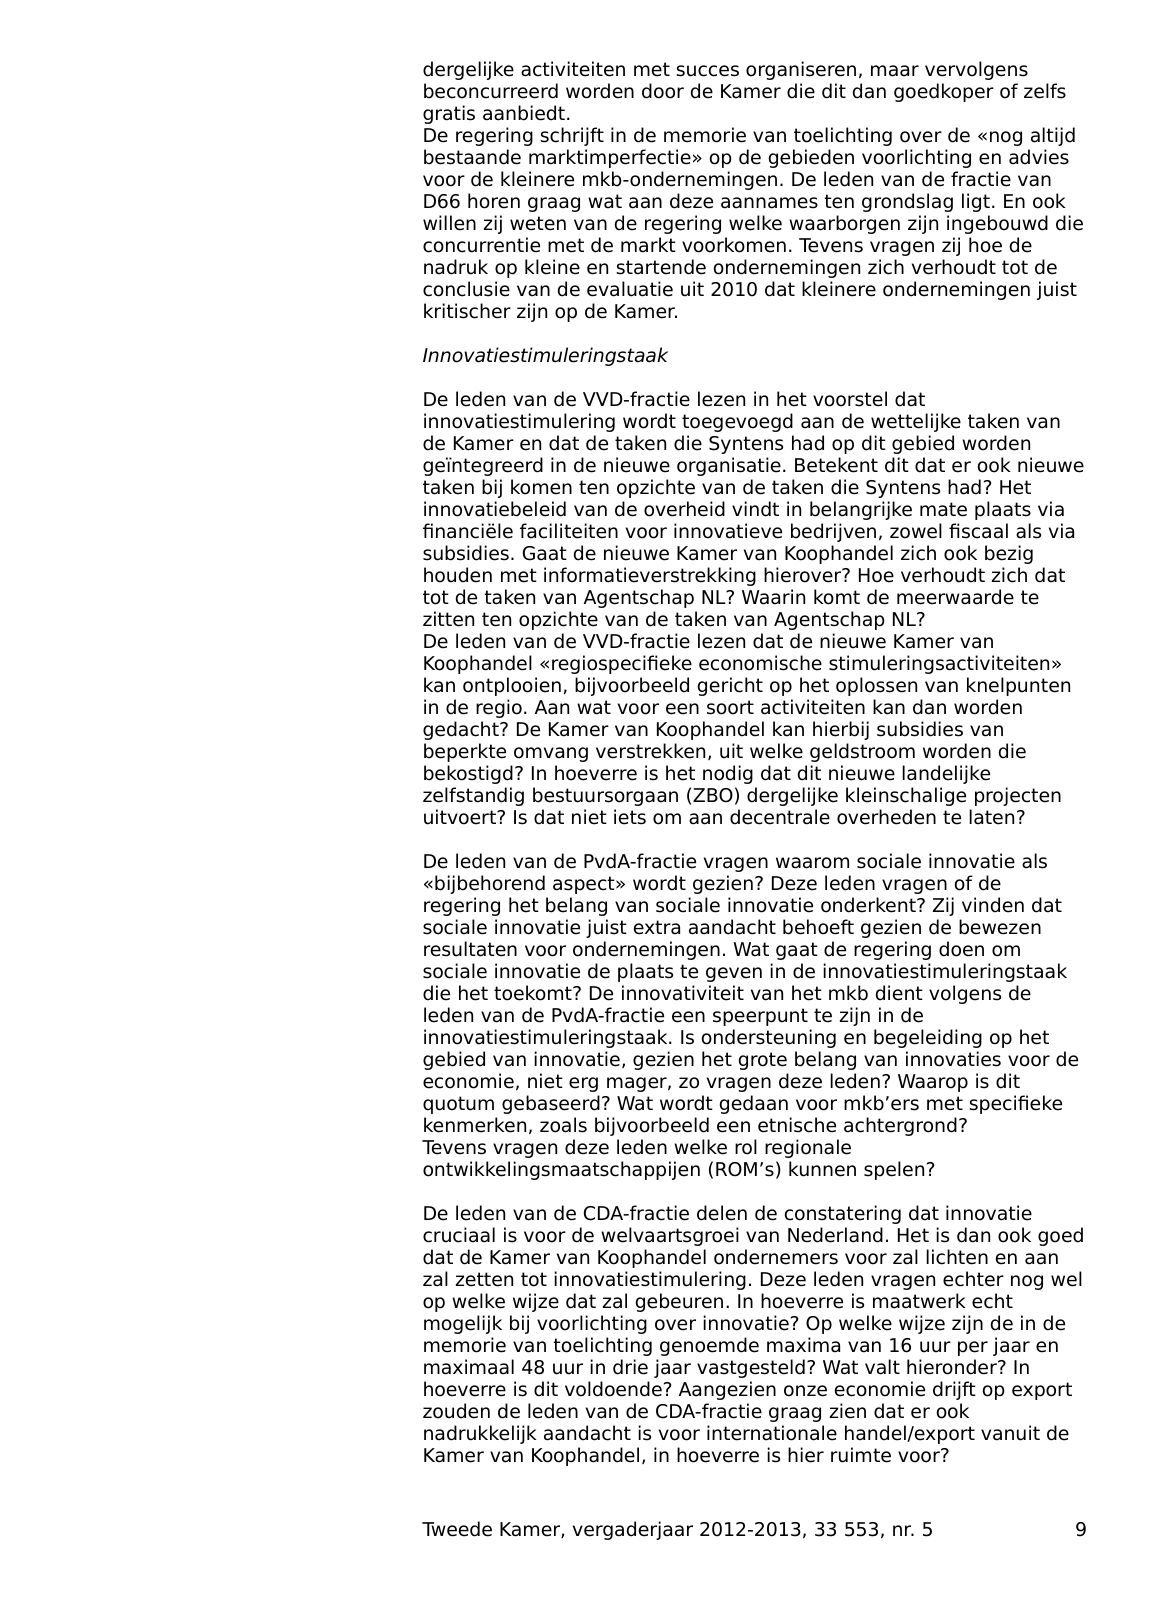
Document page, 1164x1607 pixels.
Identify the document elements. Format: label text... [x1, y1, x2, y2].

text De leden van de CDA-fractie delen de constatering dat innovatie cruciaal is voor de welvaartsgroei van Nederland. Het is dan ook goed dat de Kamer van Koophandel ondernemers voor zal lichten en aan zal zetten tot innovatiestimulering. Deze leden vragen echter nog wel op welke wijze dat zal gebeuren. In hoeverre is maatwerk echt mogelijk bij voorlichting over innovatie? Op welke wijze zijn de in de memorie van toelichting genoemde maxima van 16 uur per jaar en maximaal 48 uur in drie jaar vastgesteld? Wat valt hieronder? In hoeverre is dit voldoende? Aangezien onze economie drijft op export zouden de leden van de CDA-fractie graag zien dat er ook nadrukkelijk aandacht is voor internationale handel/export vanuit de Kamer van Koophandel, in hoeverre is hier ruimte voor? [422, 1203, 1087, 1467]
text Tevens vragen deze leden welke rol regionale ontwikkelingsmaatschappijen (ROM’s) kunnen spelen? [422, 1137, 1087, 1181]
text De leden van de VVD-fractie lezen in het voorstel dat innovatiestimulering wordt toegevoegd aan de wettelijke taken van de Kamer en dat de taken die Syntens had op dit gebied worden geïntegreerd in de nieuwe organisatie. Betekent dit dat er ook nieuwe taken bij komen ten opzichte van de taken die Syntens had? Het innovatiebeleid van de overheid vindt in belangrijke mate plaats via financiële faciliteiten voor innovatieve bedrijven, zowel fiscaal als via subsidies. Gaat de nieuwe Kamer van Koophandel zich ook bezig houden met informatieverstrekking hierover? Hoe verhoudt zich dat tot de taken van Agentschap NL? Waarin komt de meerwaarde te zitten ten opzichte van de taken van Agentschap NL? [422, 389, 1087, 631]
text De leden van de VVD-fractie lezen dat de nieuwe Kamer van Koophandel «regiospecifieke economische stimuleringsactiviteiten» kan ontplooien, bijvoorbeeld gericht op het oplossen van knelpunten in de regio. Aan wat voor een soort activiteiten kan dan worden gedacht? De Kamer van Koophandel kan hierbij subsidies van beperkte omvang verstrekken, uit welke geldstroom worden die bekostigd? In hoeverre is het nodig dat dit nieuwe landelijke zelfstandig bestuursorgaan (ZBO) dergelijke kleinschalige projecten uitvoert? Is dat niet iets om aan decentrale overheden te laten? [422, 631, 1087, 829]
text De regering schrijft in de memorie van toelichting over de «nog altijd bestaande marktimperfectie» op de gebieden voorlichting en advies voor de kleinere mkb-ondernemingen. De leden van de fractie van D66 horen graag wat aan deze aannames ten grondslag ligt. En ook willen zij weten van de regering welke waarborgen zijn ingebouwd die concurrentie met de markt voorkomen. Tevens vragen zij hoe de nadruk op kleine en startende ondernemingen zich verhoudt tot de conclusie van de evaluatie uit 2010 dat kleinere ondernemingen juist kritischer zijn op de Kamer. [422, 125, 1087, 323]
subtitle Innovatiestimuleringstaak [422, 345, 1087, 367]
text De leden van de PvdA-fractie vragen waarom sociale innovatie als «bijbehorend aspect» wordt gezien? Deze leden vragen of de regering het belang van sociale innovatie onderkent? Zij vinden dat sociale innovatie juist extra aandacht behoeft gezien de bewezen resultaten voor ondernemingen. Wat gaat de regering doen om sociale innovatie de plaats te geven in de innovatiestimuleringstaak die het toekomt? De innovativiteit van het mkb dient volgens de leden van de PvdA-fractie een speerpunt te zijn in de innovatiestimuleringstaak. Is ondersteuning en begeleiding op het gebied van innovatie, gezien het grote belang van innovaties voor de economie, niet erg mager, zo vragen deze leden? Waarop is dit quotum gebaseerd? Wat wordt gedaan voor mkb’ers met specifieke kenmerken, zoals bijvoorbeeld een etnische achtergrond? [422, 851, 1087, 1137]
text dergelijke activiteiten met succes organiseren, maar vervolgens beconcurreerd worden door de Kamer die dit dan goedkoper of zelfs gratis aanbiedt. [422, 59, 1087, 125]
